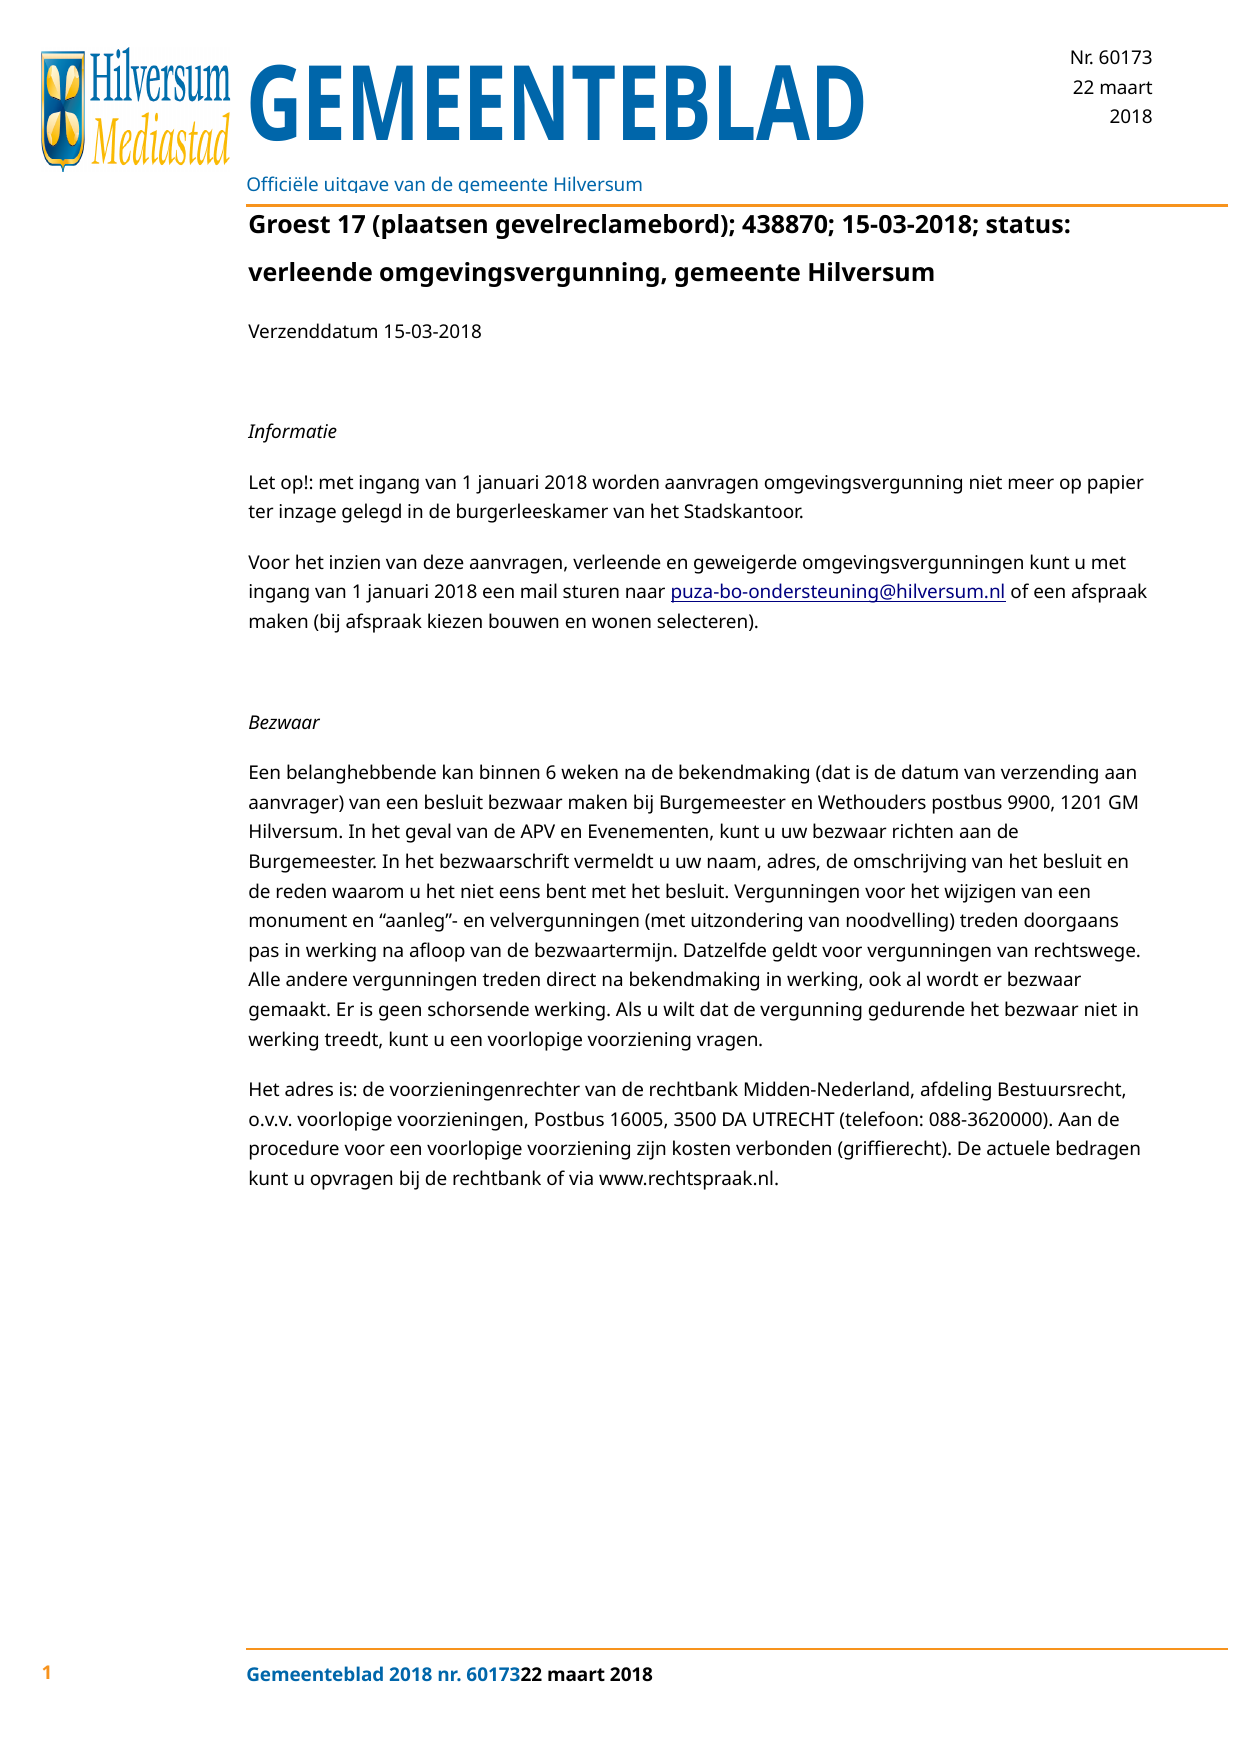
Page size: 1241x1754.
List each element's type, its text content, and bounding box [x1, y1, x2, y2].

text Het adres is: de voorzieningenrechter van de rechtbank Midden-Nederland, afdeling Bestuursrecht, o.v.v. voorlopige voorzieningen, Postbus 16005, 3500 DA UTRECHT (telefoon: 088-3620000). Aan de procedure voor een voorlopige voorziening zijn kosten verbonden (griffierecht). De actuele bedragen kunt u opvragen bij de rechtbank of via www.rechtspraak.nl. [248, 1076, 1152, 1191]
text Bezwaar [248, 709, 1152, 735]
text Verzenddatum 15-03-2018 [248, 318, 1152, 344]
text Let op!: met ingang van 1 januari 2018 worden aanvragen omgevingsvergunning niet meer op papier ter inzage gelegd in de burgerleeskamer van het Stadskantoor. [248, 469, 1152, 524]
text Groest 17 (plaatsen gevelreclamebord); 438870; 15-03-2018; status: verleende omgevingsvergunning, gemeente Hilversum [248, 207, 1152, 288]
text Een belanghebbende kan binnen 6 weken na de bekendmaking (dat is de datum van verzending aan aanvrager) van een besluit bezwaar maken bij Burgemeester en Wethouders postbus 9900, 1201 GM Hilversum. In het geval van de APV en Evenementen, kunt u uw bezwaar richten aan de Burgemeester. In het bezwaarschrift vermeldt u uw naam, adres, de omschrijving van het besluit en de reden waarom u het niet eens bent met het besluit. Vergunningen voor het wijzigen van een monument en “aanleg”- en velvergunningen (met uitzondering van noodvelling) treden doorgaans pas in werking na afloop van de bezwaartermijn. Datzelfde geldt voor vergunningen van rechtswege. Alle andere vergunningen treden direct na bekendmaking in werking, ook al wordt er bezwaar gemaakt. Er is geen schorsende werking. Als u wilt dat de vergunning gedurende het bezwaar niet in werking treedt, kunt u een voorlopige voorziening vragen. [248, 759, 1152, 1052]
text Voor het inzien van deze aanvragen, verleende en geweigerde omgevingsvergunningen kunt u met ingang van 1 januari 2018 een mail sturen naar puza-bo-ondersteuning@hilversum.nl of een afspraak maken (bij afspraak kiezen bouwen en wonen selecteren). [248, 549, 1152, 634]
picture [41, 47, 231, 172]
text Informatie [248, 419, 1152, 444]
